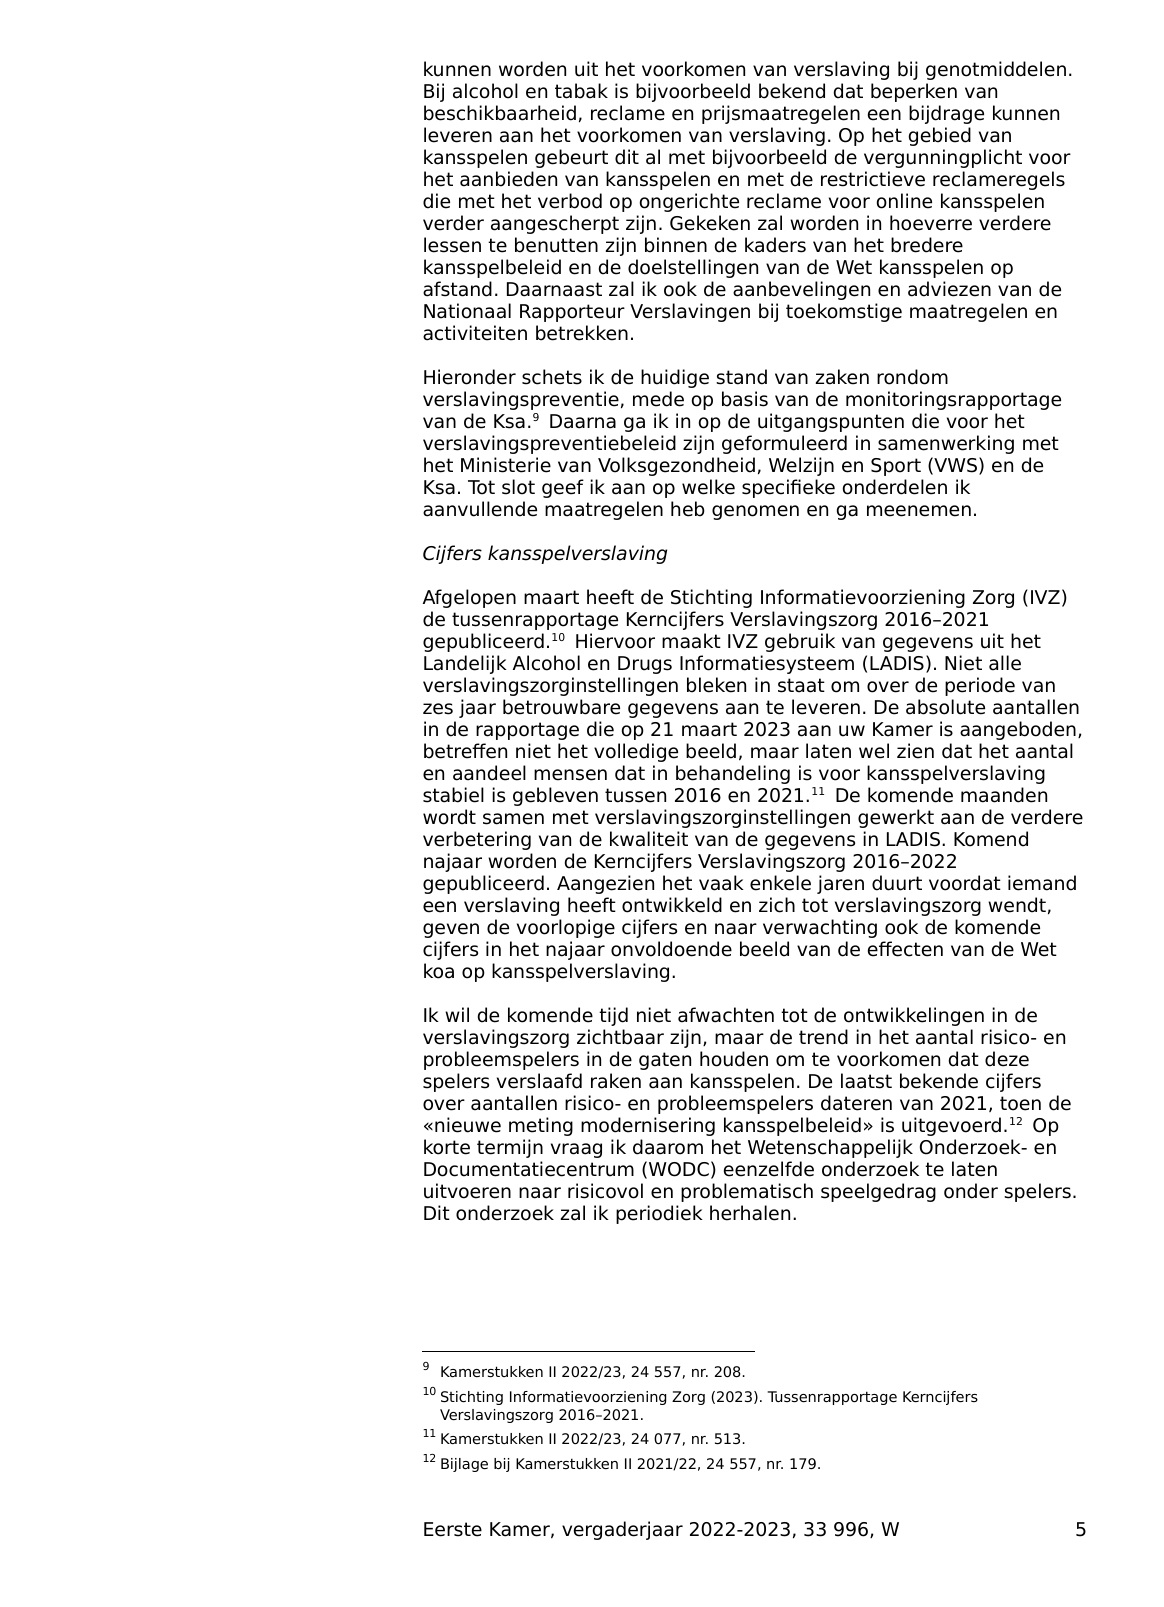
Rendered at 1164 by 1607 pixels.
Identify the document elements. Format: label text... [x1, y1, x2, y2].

subtitle Cijfers kansspelverslaving [422, 543, 1087, 565]
text Kamerstukken II 2022/23, 24 077, nr. 513. [422, 1427, 1087, 1449]
text Bijlage bij Kamerstukken II 2021/22, 24 557, nr. 179. [422, 1452, 1087, 1474]
text Kamerstukken II 2022/23, 24 557, nr. 208. [422, 1360, 1087, 1382]
text Afgelopen maart heeft de Stichting Informatievoorziening Zorg (IVZ) de tussenrapportage Kerncijfers Verslavingszorg 2016–2021 gepubliceerd. Hiervoor maakt IVZ gebruik van gegevens uit het Landelijk Alcohol en Drugs Informatiesysteem (LADIS). Niet alle verslavingszorginstellingen bleken in staat om over de periode van zes jaar betrouwbare gegevens aan te leveren. De absolute aantallen in de rapportage die op 21 maart 2023 aan uw Kamer is aangeboden, betreffen niet het volledige beeld, maar laten wel zien dat het aantal en aandeel mensen dat in behandeling is voor kansspelverslaving stabiel is gebleven tussen 2016 en 2021. De komende maanden wordt samen met verslavingszorginstellingen gewerkt aan de verdere verbetering van de kwaliteit van de gegevens in LADIS. Komend najaar worden de Kerncijfers Verslavingszorg 2016–2022 gepubliceerd. Aangezien het vaak enkele jaren duurt voordat iemand een verslaving heeft ontwikkeld en zich tot verslavingszorg wendt, geven de voorlopige cijfers en naar verwachting ook de komende cijfers in het najaar onvoldoende beeld van de effecten van de Wet koa op kansspelverslaving. [422, 587, 1087, 983]
text Ik wil de komende tijd niet afwachten tot de ontwikkelingen in de verslavingszorg zichtbaar zijn, maar de trend in het aantal risico- en probleemspelers in de gaten houden om te voorkomen dat deze spelers verslaafd raken aan kansspelen. De laatst bekende cijfers over aantallen risico- en probleemspelers dateren van 2021, toen de «nieuwe meting modernisering kansspelbeleid» is uitgevoerd. Op korte termijn vraag ik daarom het Wetenschappelijk Onderzoek- en Documentatiecentrum (WODC) eenzelfde onderzoek te laten uitvoeren naar risicovol en problematisch speelgedrag onder spelers. Dit onderzoek zal ik periodiek herhalen. [422, 1005, 1087, 1225]
text Stichting Informatievoorziening Zorg (2023). Tussenrapportage Kerncijfers Verslavingszorg 2016–2021. [422, 1385, 1087, 1424]
text Hieronder schets ik de huidige stand van zaken rondom verslavingspreventie, mede op basis van de monitoringsrapportage van de Ksa. Daarna ga ik in op de uitgangspunten die voor het verslavingspreventiebeleid zijn geformuleerd in samenwerking met het Ministerie van Volksgezondheid, Welzijn en Sport (VWS) en de Ksa. Tot slot geef ik aan op welke specifieke onderdelen ik aanvullende maatregelen heb genomen en ga meenemen. [422, 367, 1087, 521]
text kunnen worden uit het voorkomen van verslaving bij genotmiddelen. Bij alcohol en tabak is bijvoorbeeld bekend dat beperken van beschikbaarheid, reclame en prijsmaatregelen een bijdrage kunnen leveren aan het voorkomen van verslaving. Op het gebied van kansspelen gebeurt dit al met bijvoorbeeld de vergunningplicht voor het aanbieden van kansspelen en met de restrictieve reclameregels die met het verbod op ongerichte reclame voor online kansspelen verder aangescherpt zijn. Gekeken zal worden in hoeverre verdere lessen te benutten zijn binnen de kaders van het bredere kansspelbeleid en de doelstellingen van de Wet kansspelen op afstand. Daarnaast zal ik ook de aanbevelingen en adviezen van de Nationaal Rapporteur Verslavingen bij toekomstige maatregelen en activiteiten betrekken. [422, 59, 1087, 345]
